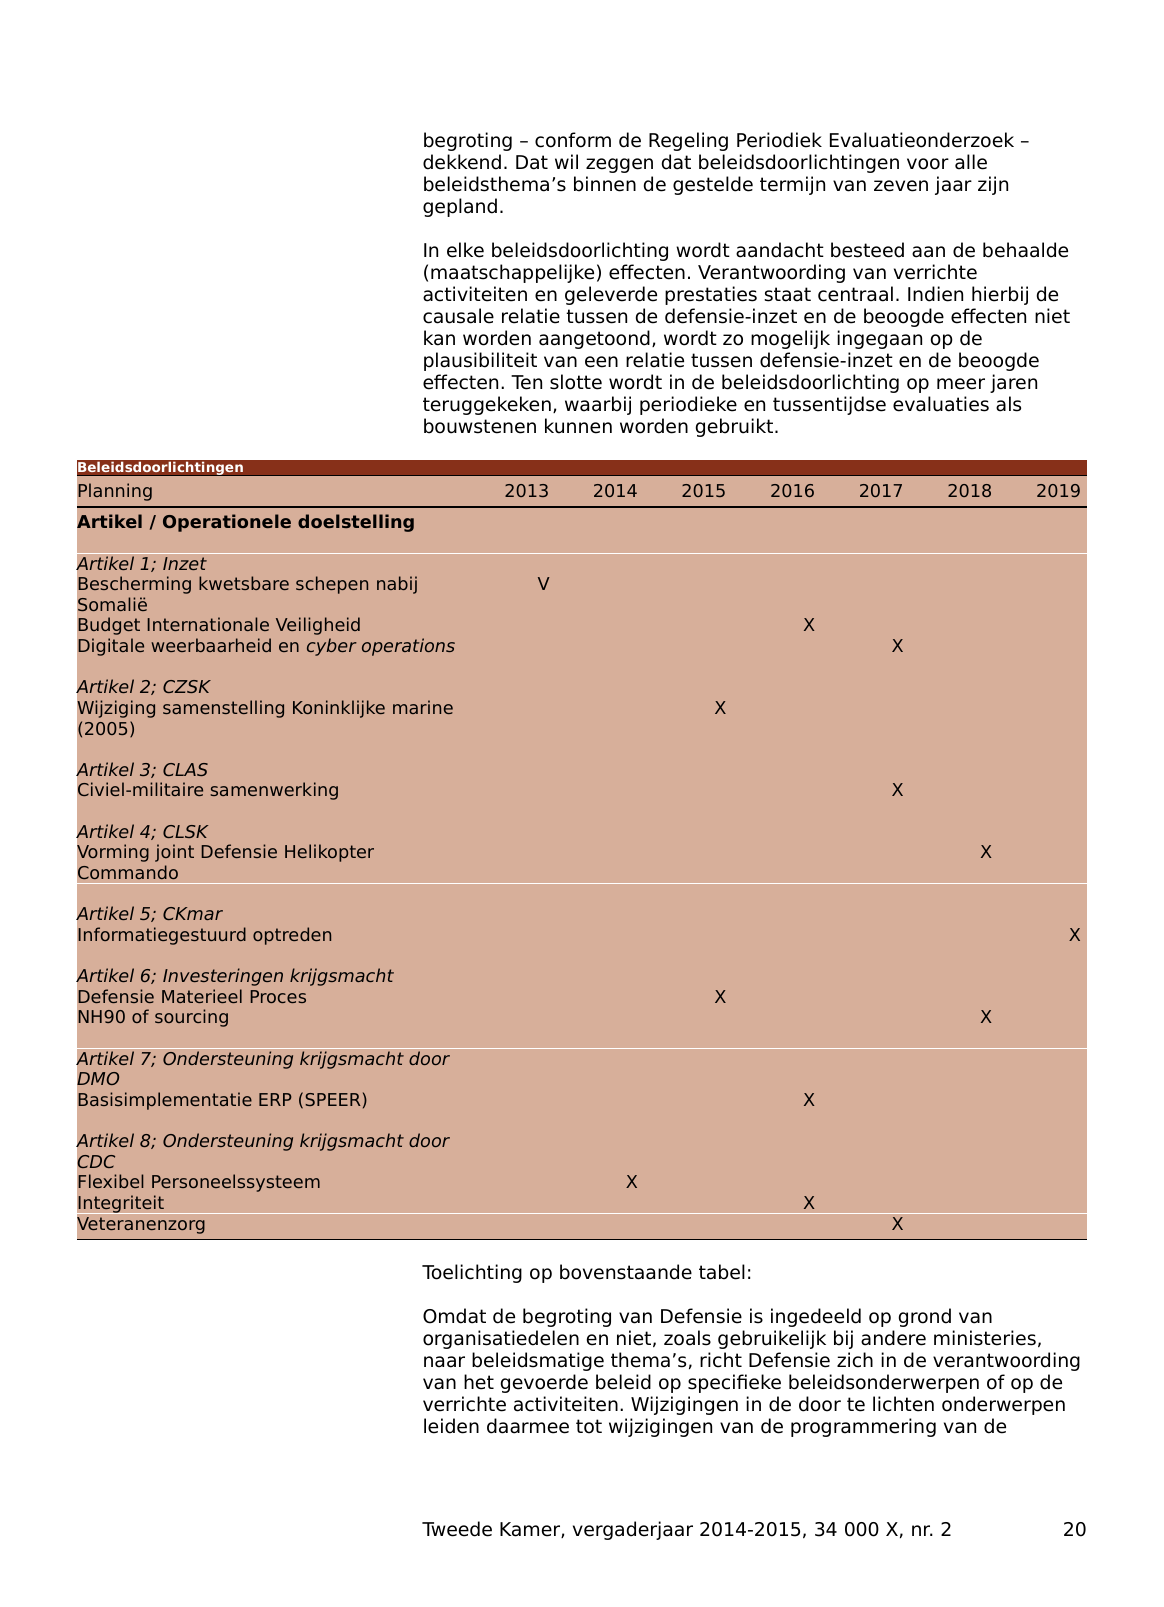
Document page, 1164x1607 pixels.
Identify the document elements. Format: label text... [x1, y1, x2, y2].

table_cell [732, 925, 821, 945]
table_cell [998, 636, 1087, 657]
table_cell [821, 739, 909, 760]
table_cell [998, 739, 1087, 760]
table_cell [909, 1090, 998, 1110]
table_cell [998, 1090, 1087, 1110]
table_cell [732, 966, 821, 987]
table_cell Artikel 7; Ondersteuning krijgsmacht door DMO [77, 1049, 466, 1090]
table_cell [77, 945, 466, 966]
text Omdat de begroting van Defensie is ingedeeld op grond van organisatiedelen en niet, zoals gebruikelijk bij andere ministeries, naar beleidsmatige thema’s, richt Defensie zich in de verantwoording van het gevoerde beleid op specifieke beleidsonderwerpen of op de verrichte activiteiten. Wijzigingen in de door te lichten onderwerpen leiden daarmee tot wijzigingen van de programmering van de [422, 1306, 1087, 1438]
table_cell Bescherming kwetsbare schepen nabij Somalië [77, 574, 466, 615]
table_cell [466, 698, 555, 739]
table_cell [466, 739, 555, 760]
table_cell X [732, 1090, 821, 1110]
table_cell [77, 884, 466, 904]
table_cell [732, 657, 821, 677]
table_cell [555, 1110, 644, 1131]
table_cell [821, 533, 909, 553]
table_cell [555, 533, 644, 553]
table_cell Artikel 5; CKmar [77, 904, 466, 925]
table_cell [555, 822, 644, 842]
table_cell [732, 1110, 821, 1131]
table_cell [732, 1028, 821, 1048]
table_cell [644, 1049, 732, 1090]
table_cell [909, 760, 998, 780]
table_cell [732, 760, 821, 780]
table_cell [821, 1193, 909, 1213]
table_cell Artikel 4; CLSK [77, 822, 466, 842]
table_cell [555, 925, 644, 945]
table_cell [466, 1049, 555, 1090]
table_cell [77, 801, 466, 822]
table_cell [644, 1172, 732, 1193]
table_cell X [732, 615, 821, 636]
table_cell [466, 780, 555, 801]
table_cell 2014 [555, 476, 644, 506]
table_cell [644, 945, 732, 966]
table_cell [821, 945, 909, 966]
table_cell [77, 657, 466, 677]
table_cell [466, 1214, 555, 1239]
table_cell [466, 1110, 555, 1131]
table_cell [909, 884, 998, 904]
text In elke beleidsdoorlichting wordt aandacht besteed aan de behaalde (maatschappelijke) effecten. Verantwoording van verrichte activiteiten en geleverde prestaties staat centraal. Indien hierbij de causale relatie tussen de defensie-inzet en de beoogde effecten niet kan worden aangetoond, wordt zo mogelijk ingegaan op de plausibiliteit van een relatie tussen defensie-inzet en de beoogde effecten. Ten slotte wordt in de beleidsdoorlichting op meer jaren teruggekeken, waarbij periodieke en tussentijdse evaluaties als bouwstenen kunnen worden gebruikt. [422, 240, 1087, 438]
table_cell [555, 842, 644, 883]
table_cell 2019 [998, 476, 1087, 506]
table_cell [998, 1131, 1087, 1172]
table_cell X [821, 636, 909, 657]
table_cell [644, 904, 732, 925]
table_cell [821, 904, 909, 925]
table_cell [732, 739, 821, 760]
table_cell [821, 822, 909, 842]
table_cell [466, 657, 555, 677]
text Toelichting op bovenstaande tabel: [422, 1262, 1087, 1284]
table_cell [998, 698, 1087, 739]
table_cell [732, 533, 821, 553]
table_cell [998, 508, 1087, 533]
table_cell [732, 554, 821, 574]
table_cell [555, 760, 644, 780]
table_cell [77, 1028, 466, 1048]
table_cell [466, 842, 555, 883]
table_cell [555, 574, 644, 615]
table_cell V [466, 574, 555, 615]
table_cell [821, 842, 909, 883]
table_cell Basisimplementatie ERP (SPEER) [77, 1090, 466, 1110]
table_cell [644, 884, 732, 904]
table_cell [909, 1131, 998, 1172]
table_cell [909, 904, 998, 925]
table_cell [909, 1172, 998, 1193]
table_cell [466, 1090, 555, 1110]
table_cell [998, 801, 1087, 822]
table_cell [644, 1007, 732, 1028]
table_cell 2013 [466, 476, 555, 506]
table_cell [909, 945, 998, 966]
table_cell [998, 1214, 1087, 1239]
table_cell [466, 884, 555, 904]
table_cell [998, 657, 1087, 677]
table_cell X [644, 987, 732, 1007]
table_cell [732, 801, 821, 822]
table_cell [821, 1090, 909, 1110]
table_cell [466, 801, 555, 822]
table_cell [644, 966, 732, 987]
table_cell [644, 533, 732, 553]
table_cell [821, 574, 909, 615]
table_cell [821, 1007, 909, 1028]
table_cell [644, 760, 732, 780]
table_cell X [998, 925, 1087, 945]
table_cell [732, 1131, 821, 1172]
table_cell [555, 657, 644, 677]
table_cell 2017 [821, 476, 909, 506]
table_cell [821, 554, 909, 574]
table_cell [998, 780, 1087, 801]
table_cell [555, 966, 644, 987]
table_cell [909, 739, 998, 760]
table_cell [732, 822, 821, 842]
table_cell Budget Internationale Veiligheid [77, 615, 466, 636]
table_cell [555, 801, 644, 822]
table_cell [821, 925, 909, 945]
table_cell Artikel 6; Investeringen krijgsmacht [77, 966, 466, 987]
table_cell [732, 987, 821, 1007]
table_cell 2018 [909, 476, 998, 506]
table_cell Civiel-militaire samenwerking [77, 780, 466, 801]
table_cell [909, 508, 998, 533]
table_cell [909, 925, 998, 945]
table_cell [909, 698, 998, 739]
table_cell [555, 987, 644, 1007]
table_cell [644, 677, 732, 698]
table_cell [466, 1172, 555, 1193]
table_cell [732, 508, 821, 533]
table_cell Artikel 3; CLAS [77, 760, 466, 780]
table_cell [644, 574, 732, 615]
table_cell [555, 1049, 644, 1090]
table_cell [732, 698, 821, 739]
table_cell [821, 1028, 909, 1048]
table_cell [466, 966, 555, 987]
table_cell [644, 780, 732, 801]
table_cell [998, 1007, 1087, 1028]
table_cell [555, 1214, 644, 1239]
table_cell [998, 760, 1087, 780]
table_cell [466, 677, 555, 698]
table_cell [466, 760, 555, 780]
table_cell [909, 1028, 998, 1048]
table_cell [466, 987, 555, 1007]
table_cell [998, 533, 1087, 553]
table_cell [466, 904, 555, 925]
table_cell [821, 1172, 909, 1193]
table_cell [555, 945, 644, 966]
table_cell [998, 966, 1087, 987]
table_cell [732, 1172, 821, 1193]
table_cell [466, 1007, 555, 1028]
table_cell [732, 677, 821, 698]
table_cell [998, 574, 1087, 615]
table_cell [644, 554, 732, 574]
table_cell [644, 1193, 732, 1213]
table_cell Artikel 2; CZSK [77, 677, 466, 698]
table_cell [998, 822, 1087, 842]
table_cell [644, 822, 732, 842]
table_cell [998, 1172, 1087, 1193]
table_cell [909, 533, 998, 553]
table_cell Artikel / Operationele doelstelling [77, 508, 466, 533]
table_cell 2016 [732, 476, 821, 506]
table_cell [644, 801, 732, 822]
table_cell [466, 945, 555, 966]
table_cell [555, 1090, 644, 1110]
table_cell [732, 1214, 821, 1239]
table_cell [732, 842, 821, 883]
table_cell [555, 698, 644, 739]
table_cell [821, 760, 909, 780]
table_cell [909, 987, 998, 1007]
table_cell NH90 of sourcing [77, 1007, 466, 1028]
table_cell [644, 657, 732, 677]
table_cell [77, 1110, 466, 1131]
table_cell [998, 1193, 1087, 1213]
table_cell [821, 508, 909, 533]
table_cell [998, 554, 1087, 574]
table_cell [732, 904, 821, 925]
table_cell [909, 636, 998, 657]
table_cell [909, 822, 998, 842]
table_cell [821, 677, 909, 698]
table_cell [732, 636, 821, 657]
table_cell Artikel 8; Ondersteuning krijgsmacht door CDC [77, 1131, 466, 1172]
table_cell [909, 574, 998, 615]
table_cell [644, 615, 732, 636]
table_cell [466, 533, 555, 553]
text begroting – conform de Regeling Periodiek Evaluatieonderzoek – dekkend. Dat wil zeggen dat beleidsdoorlichtingen voor alle beleidsthema’s binnen de gestelde termijn van zeven jaar zijn gepland. [422, 130, 1087, 218]
table_cell [998, 677, 1087, 698]
table_cell [732, 1049, 821, 1090]
table_cell [77, 533, 466, 553]
table_cell [998, 945, 1087, 966]
table_cell [466, 615, 555, 636]
table_cell [555, 508, 644, 533]
table_cell 2015 [644, 476, 732, 506]
table_cell [77, 739, 466, 760]
table_cell [998, 884, 1087, 904]
table_cell [555, 677, 644, 698]
table_cell X [644, 698, 732, 739]
table_cell [555, 1131, 644, 1172]
table_cell [644, 1214, 732, 1239]
table_cell [644, 739, 732, 760]
table_cell [466, 1028, 555, 1048]
table_cell [821, 884, 909, 904]
table_cell [998, 904, 1087, 925]
table_cell [732, 1007, 821, 1028]
table_cell [555, 1193, 644, 1213]
table_cell [555, 739, 644, 760]
table_cell [998, 615, 1087, 636]
table_cell [909, 1110, 998, 1131]
table_cell [732, 884, 821, 904]
table_cell [466, 822, 555, 842]
table_cell [909, 1193, 998, 1213]
table_cell [998, 1028, 1087, 1048]
table_cell X [909, 842, 998, 883]
table_cell Defensie Materieel Proces [77, 987, 466, 1007]
table_header Beleidsdoorlichtingen [77, 460, 1087, 475]
table_cell [466, 1131, 555, 1172]
table_cell X [821, 780, 909, 801]
table_cell [821, 615, 909, 636]
table_cell Flexibel Personeelssysteem [77, 1172, 466, 1193]
table_cell [821, 698, 909, 739]
table_cell [821, 1110, 909, 1131]
table_cell [466, 1193, 555, 1213]
table_cell Veteranenzorg [77, 1214, 466, 1239]
table_cell [466, 636, 555, 657]
table_cell [909, 554, 998, 574]
table_cell [909, 801, 998, 822]
table_cell [644, 1028, 732, 1048]
table_cell X [821, 1214, 909, 1239]
table_cell [821, 1131, 909, 1172]
table_cell [466, 554, 555, 574]
table_cell Wijziging samenstelling Koninklijke marine (2005) [77, 698, 466, 739]
table_cell [909, 657, 998, 677]
table_cell Vorming joint Defensie Helikopter Commando [77, 842, 466, 883]
table_cell [555, 1028, 644, 1048]
table_cell [644, 508, 732, 533]
table_cell [909, 615, 998, 636]
table_cell [998, 842, 1087, 883]
table_cell X [732, 1193, 821, 1213]
table_cell [998, 1049, 1087, 1090]
table_cell [555, 554, 644, 574]
table_cell [555, 636, 644, 657]
table_cell [821, 987, 909, 1007]
table_cell [821, 657, 909, 677]
table_cell [466, 508, 555, 533]
table_cell X [555, 1172, 644, 1193]
table_cell [732, 574, 821, 615]
table_cell [821, 966, 909, 987]
table_cell [644, 1090, 732, 1110]
table_cell [998, 987, 1087, 1007]
table_cell Digitale weerbaarheid en cyber operations [77, 636, 466, 657]
table_cell [644, 1131, 732, 1172]
table_cell [555, 904, 644, 925]
table_cell [644, 1110, 732, 1131]
table_cell [644, 842, 732, 883]
table_cell [644, 925, 732, 945]
table_cell [555, 780, 644, 801]
table_cell [555, 884, 644, 904]
table_cell [821, 1049, 909, 1090]
table_cell [909, 780, 998, 801]
table_cell [909, 677, 998, 698]
table_cell [909, 1049, 998, 1090]
table_cell [909, 1214, 998, 1239]
table_cell [732, 945, 821, 966]
table_cell X [909, 1007, 998, 1028]
table_cell [821, 801, 909, 822]
table_cell [555, 615, 644, 636]
table_cell [466, 925, 555, 945]
table_cell Artikel 1; Inzet [77, 554, 466, 574]
table_cell Integriteit [77, 1193, 466, 1213]
table_cell [998, 1110, 1087, 1131]
table_cell Informatiegestuurd optreden [77, 925, 466, 945]
table_cell Planning [77, 476, 466, 506]
table_cell [555, 1007, 644, 1028]
table_cell [909, 966, 998, 987]
table_cell [732, 780, 821, 801]
table_cell [644, 636, 732, 657]
